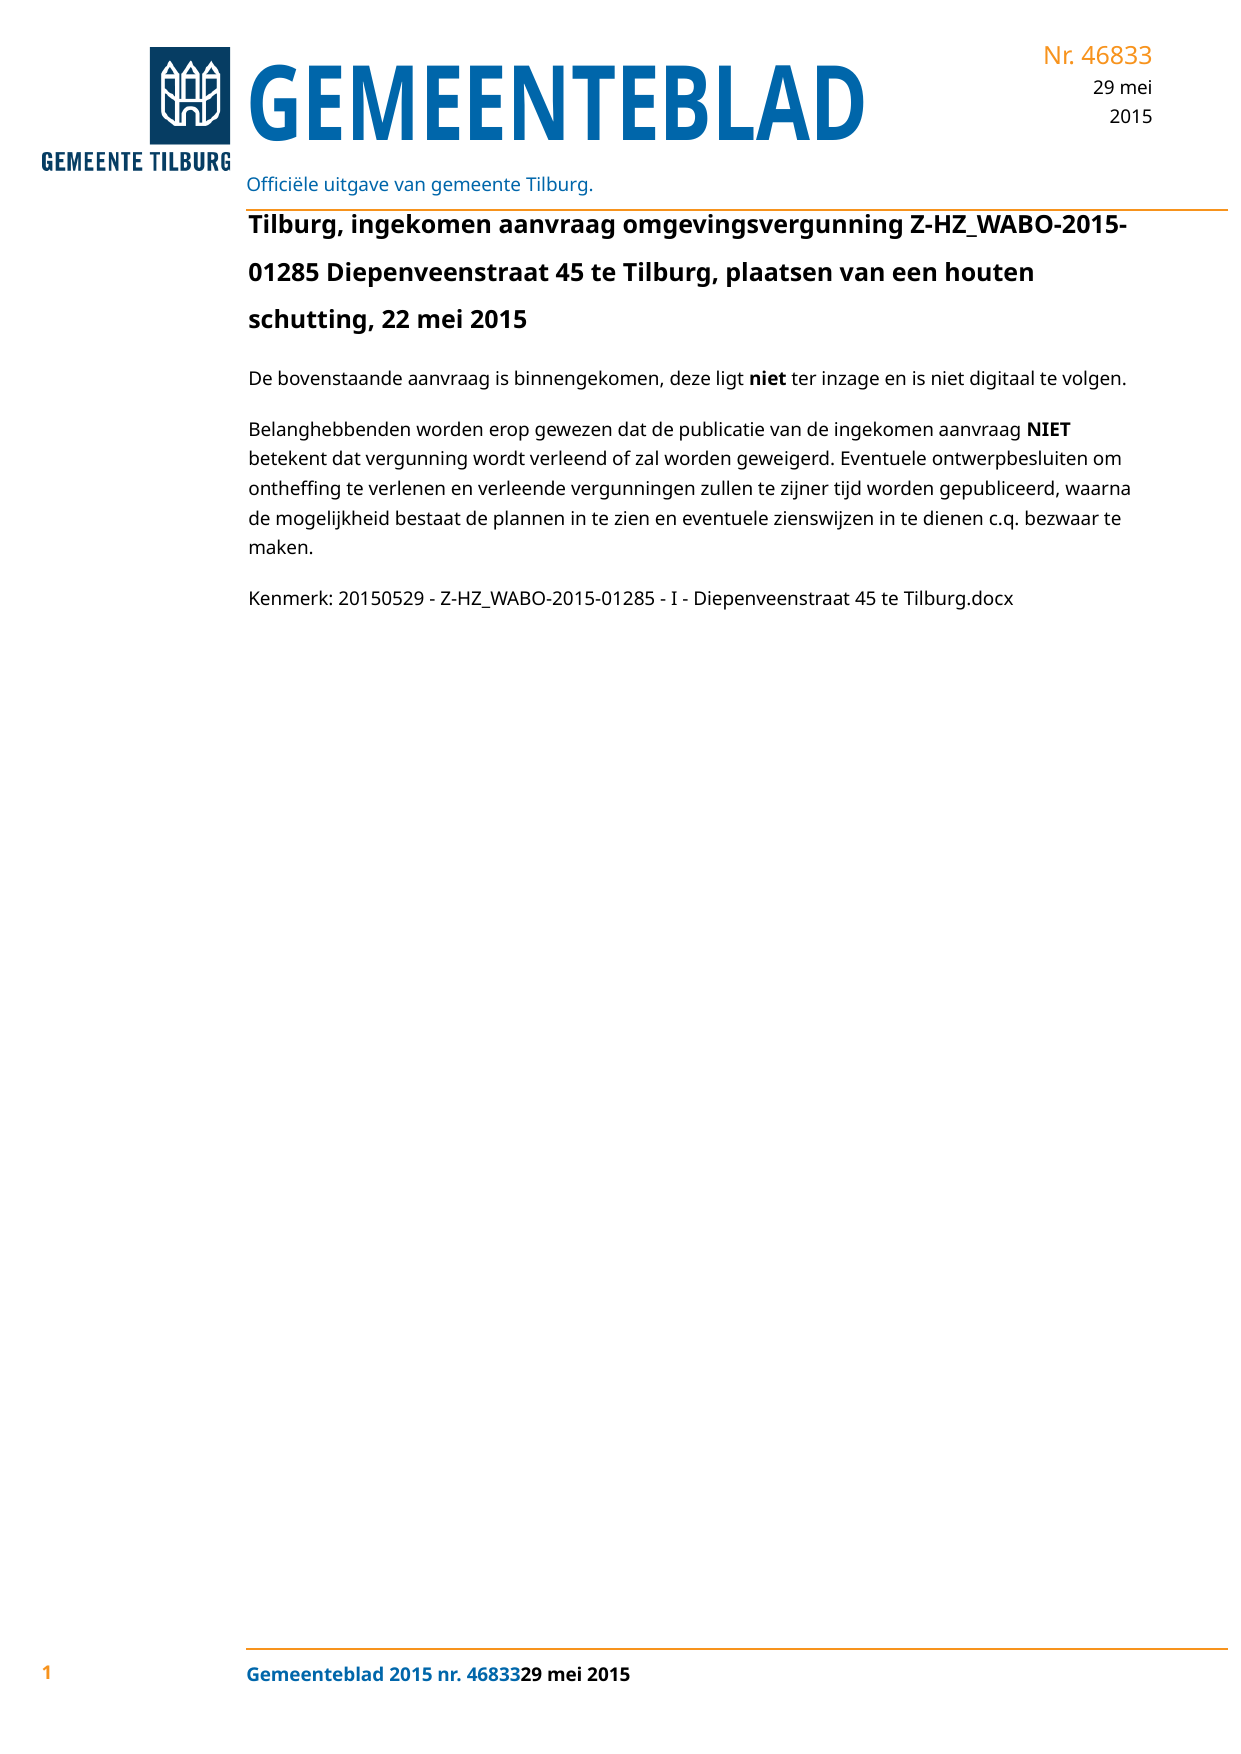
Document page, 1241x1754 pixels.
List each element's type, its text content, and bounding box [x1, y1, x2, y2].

text De bovenstaande aanvraag is binnengekomen, deze ligt niet ter inzage en is niet digitaal te volgen. [248, 366, 1152, 391]
text Belanghebbenden worden erop gewezen dat de publicatie van de ingekomen aanvraag NIET betekent dat vergunning wordt verleend of zal worden geweigerd. Eventuele ontwerpbesluiten om ontheffing te verlenen en verleende vergunningen zullen te zijner tijd worden gepubliceerd, waarna de mogelijkheid bestaat de plannen in te zien en eventuele zienswijzen in te dienen c.q. bezwaar te maken. [248, 416, 1152, 560]
picture [41, 47, 231, 172]
text Kenmerk: 20150529 - Z-HZ_WABO-2015-01285 - I - Diepenveenstraat 45 te Tilburg.docx [248, 585, 1152, 610]
text Tilburg, ingekomen aanvraag omgevingsvergunning Z-HZ_WABO-2015-01285 Diepenveenstraat 45 te Tilburg, plaatsen van een houten schutting, 22 mei 2015 [248, 211, 1152, 336]
